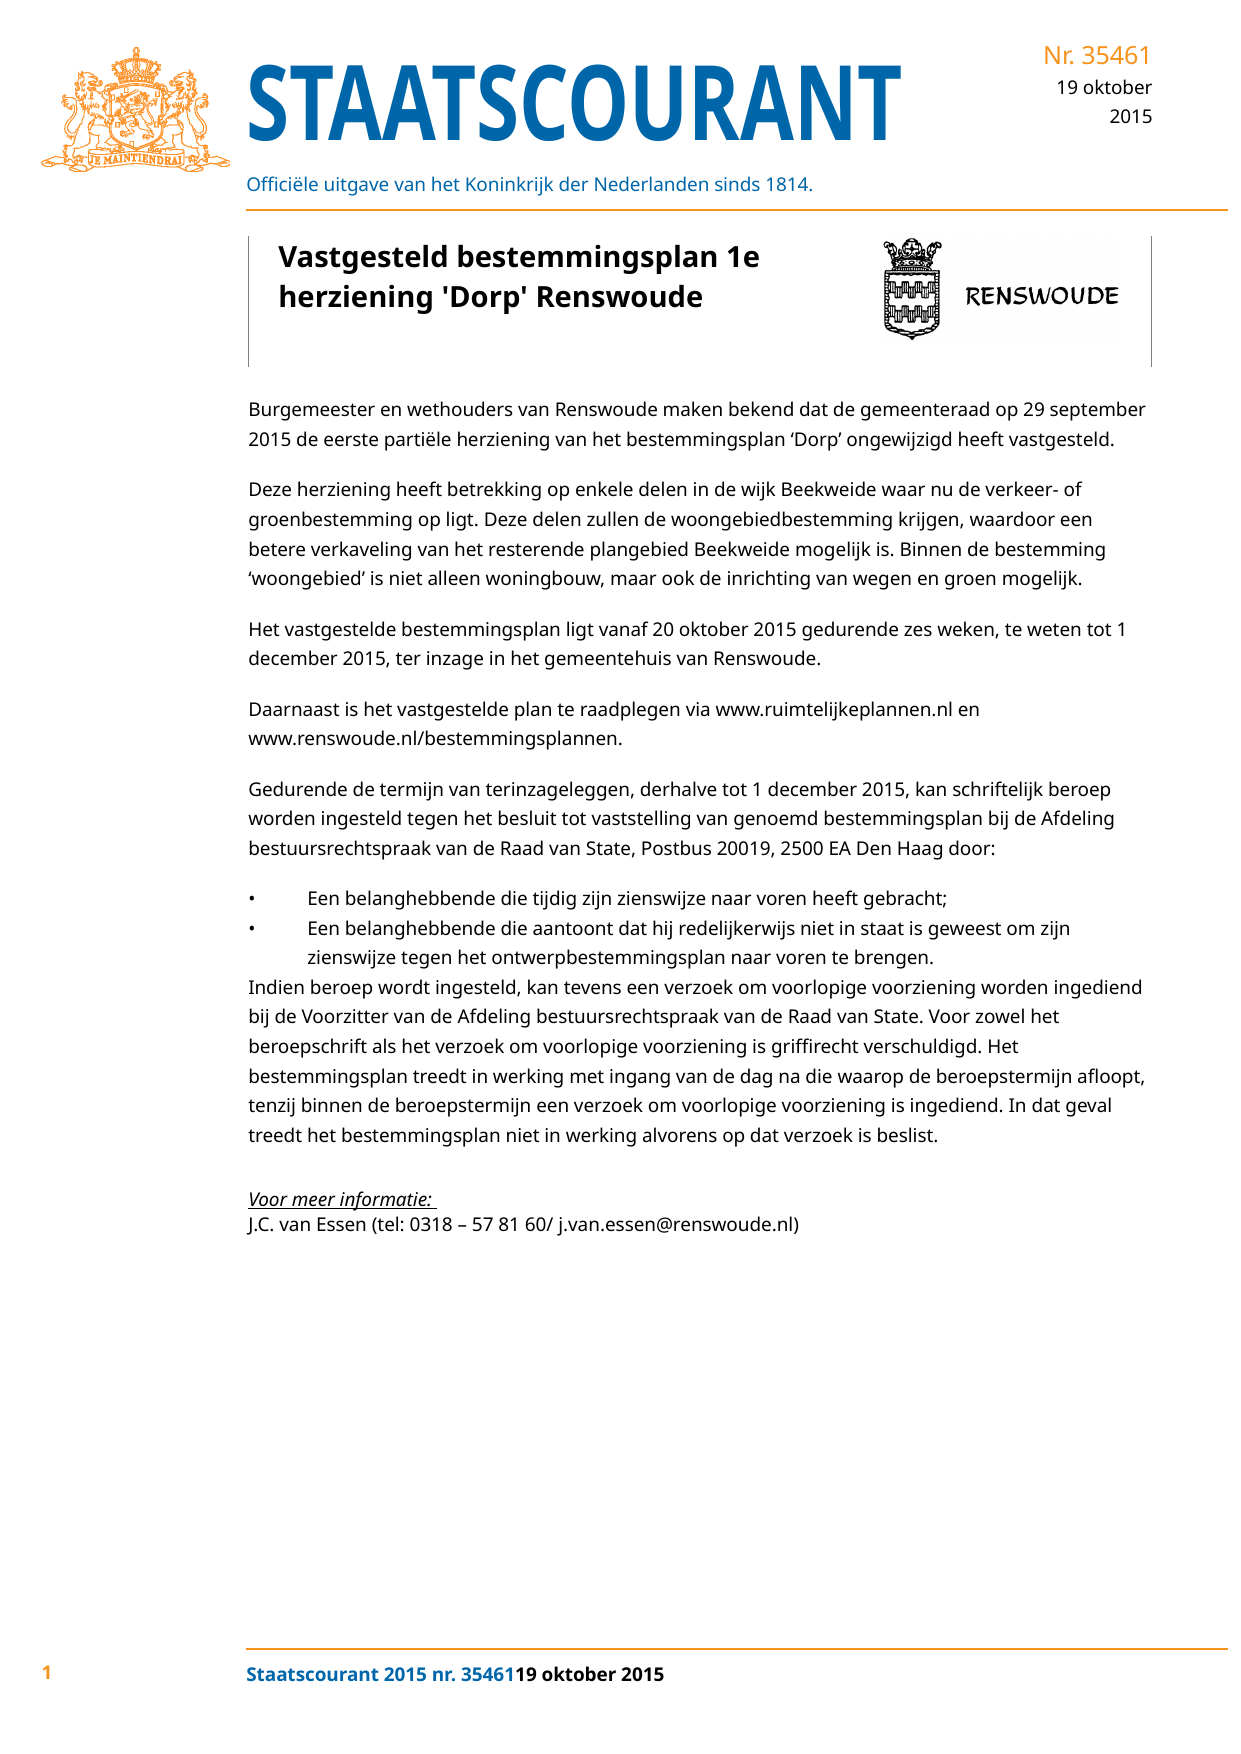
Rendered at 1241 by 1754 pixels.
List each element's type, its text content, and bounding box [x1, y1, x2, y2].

picture [882, 236, 1119, 342]
text Indien beroep wordt ingesteld, kan tevens een verzoek om voorlopige voorziening worden ingediend bij de Voorzitter van de Afdeling bestuursrechtspraak van de Raad van State. Voor zowel het beroepschrift als het verzoek om voorlopige voorziening is griffirecht verschuldigd. Het bestemmingsplan treedt in werking met ingang van de dag na die waarop de beroepstermijn afloopt, tenzij binnen de beroepstermijn een verzoek om voorlopige voorziening is ingediend. In dat geval treedt het bestemmingsplan niet in werking alvorens op dat verzoek is beslist. [248, 974, 1152, 1148]
text Burgemeester en wethouders van Renswoude maken bekend dat de gemeenteraad op 29 september 2015 de eerste partiële herziening van het bestemmingsplan ‘Dorp’ ongewijzigd heeft vastgesteld. [248, 397, 1152, 452]
list Een belanghebbende die tijdig zijn zienswijze naar voren heeft gebracht; [248, 885, 1152, 911]
text Deze herziening heeft betrekking op enkele delen in de wijk Beekweide waar nu de verkeer- of groenbestemming op ligt. Deze delen zullen de woongebiedbestemming krijgen, waardoor een betere verkaveling van het resterende plangebied Beekweide mogelijk is. Binnen de bestemming ‘woongebied’ is niet alleen woningbouw, maar ook de inrichting van wegen en groen mogelijk. [248, 477, 1152, 591]
text Gedurende de termijn van terinzageleggen, derhalve tot 1 december 2015, kan schriftelijk beroep worden ingesteld tegen het besluit tot vaststelling van genoemd bestemmingsplan bij de Afdeling bestuursrechtspraak van de Raad van State, Postbus 20019, 2500 EA Den Haag door: [248, 776, 1152, 861]
table_header Vastgesteld bestemmingsplan 1e herziening 'Dorp' Renswoude [249, 236, 850, 367]
text J.C. van Essen (tel: 0318 – 57 81 60/ j.van.essen@renswoude.nl) [248, 1212, 1152, 1237]
list Een belanghebbende die aantoont dat hij redelijkerwijs niet in staat is geweest om zijn zienswijze tegen het ontwerpbestemmingsplan naar voren te brengen. [248, 915, 1152, 970]
text Voor meer informatie: [248, 1186, 1152, 1212]
table_header [850, 236, 1151, 367]
text Daarnaast is het vastgestelde plan te raadplegen via www.ruimtelijkeplannen.nl en www.renswoude.nl/bestemmingsplannen. [248, 696, 1152, 751]
text Het vastgestelde bestemmingsplan ligt vanaf 20 oktober 2015 gedurende zes weken, te weten tot 1 december 2015, ter inzage in het gemeentehuis van Renswoude. [248, 616, 1152, 671]
picture [41, 47, 231, 172]
